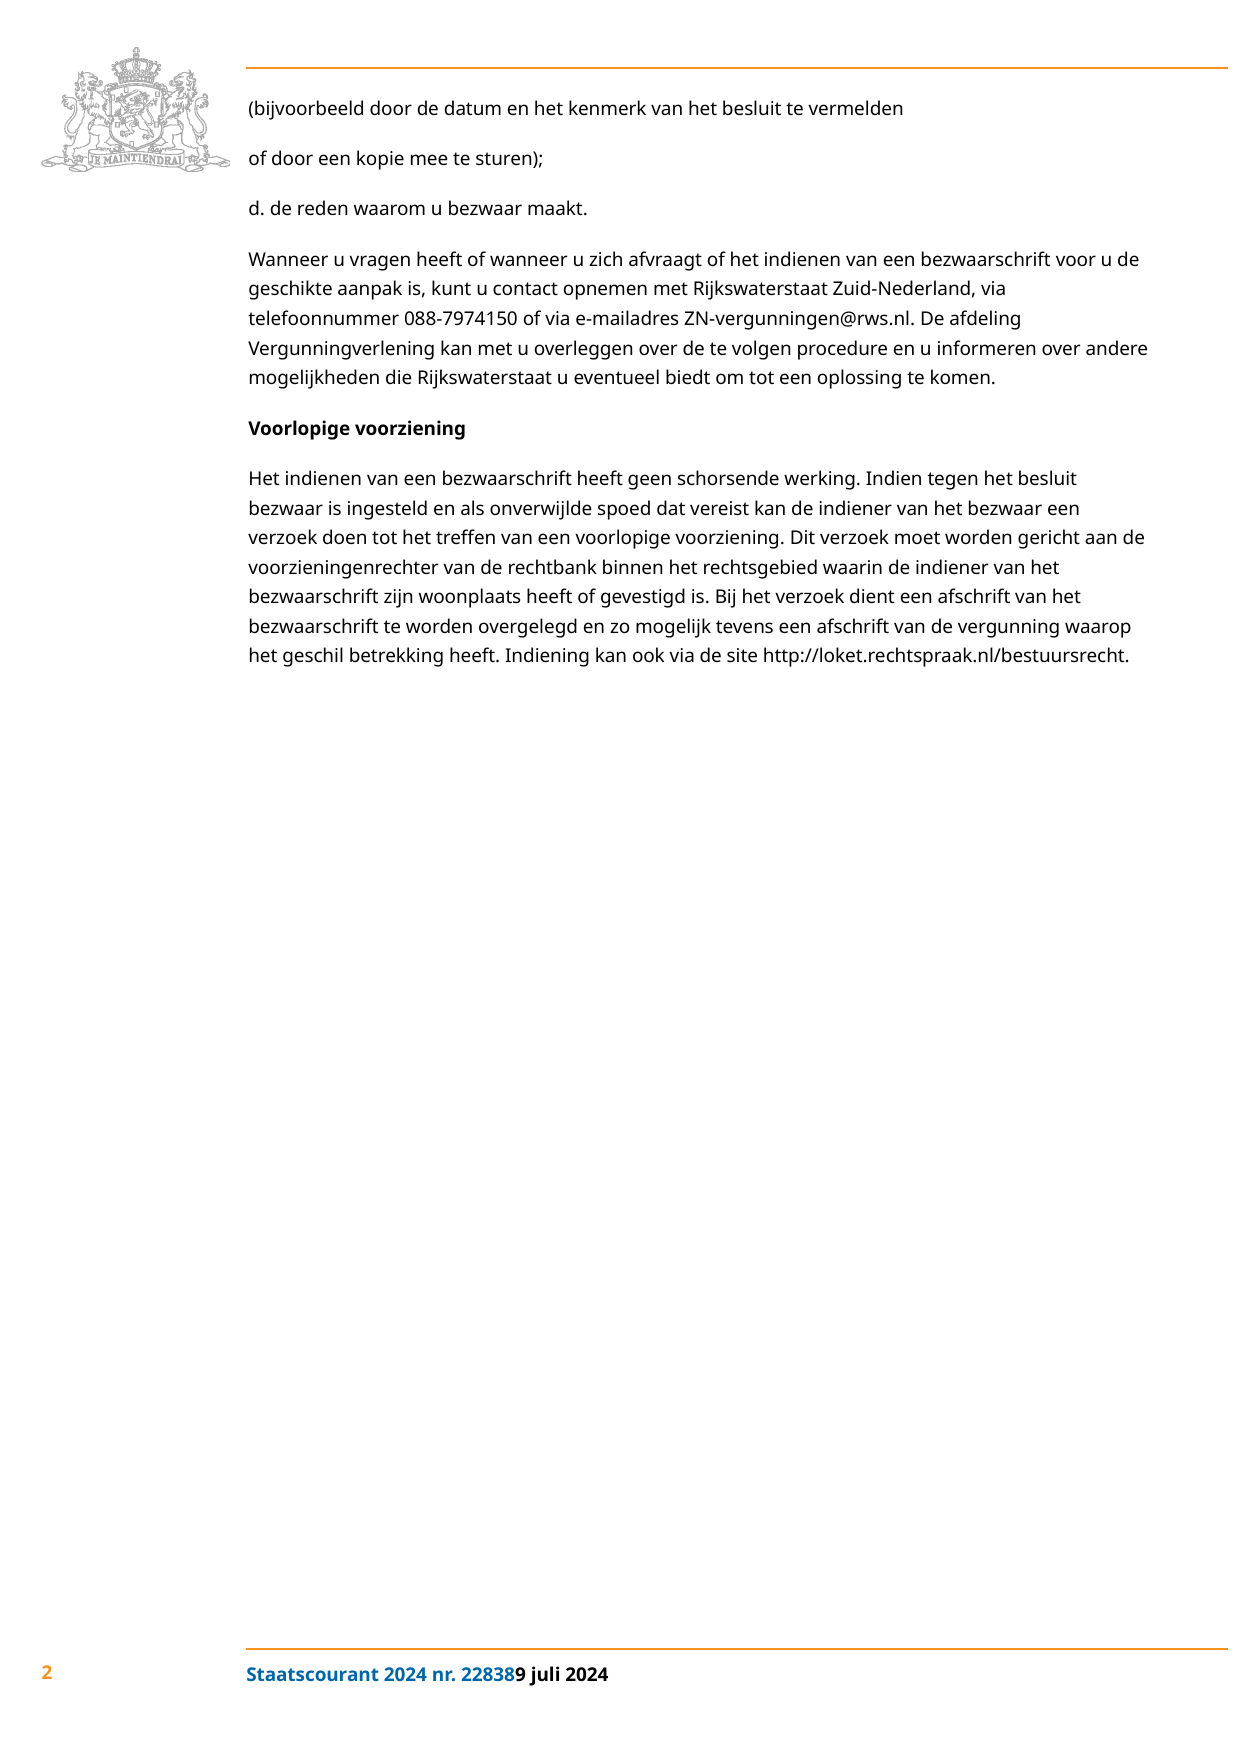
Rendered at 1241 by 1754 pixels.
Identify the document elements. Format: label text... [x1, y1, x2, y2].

text of door een kopie mee te sturen); [248, 145, 1152, 171]
text (bijvoorbeeld door de datum en het kenmerk van het besluit te vermelden [248, 95, 1152, 121]
picture [41, 47, 231, 172]
text Wanneer u vragen heeft of wanneer u zich afvraagt of het indienen van een bezwaarschrift voor u de geschikte aanpak is, kunt u contact opnemen met Rijkswaterstaat Zuid-Nederland, via telefoonnummer 088-7974150 of via e-mailadres ZN-vergunningen@rws.nl. De afdeling Vergunningverlening kan met u overleggen over de te volgen procedure en u informeren over andere mogelijkheden die Rijkswaterstaat u eventueel biedt om tot een oplossing te komen. [248, 246, 1152, 390]
text d. de reden waarom u bezwaar maakt. [248, 196, 1152, 221]
text Het indienen van een bezwaarschrift heeft geen schorsende werking. Indien tegen het besluit bezwaar is ingesteld en als onverwijlde spoed dat vereist kan de indiener van het bezwaar een verzoek doen tot het treffen van een voorlopige voorziening. Dit verzoek moet worden gericht aan de voorzieningenrechter van de rechtbank binnen het rechtsgebied waarin de indiener van het bezwaarschrift zijn woonplaats heeft of gevestigd is. Bij het verzoek dient een afschrift van het bezwaarschrift te worden overgelegd en zo mogelijk tevens een afschrift van de vergunning waarop het geschil betrekking heeft. Indiening kan ook via de site http://loket.rechtspraak.nl/bestuursrecht. [248, 465, 1152, 668]
text Voorlopige voorziening [248, 415, 1152, 441]
